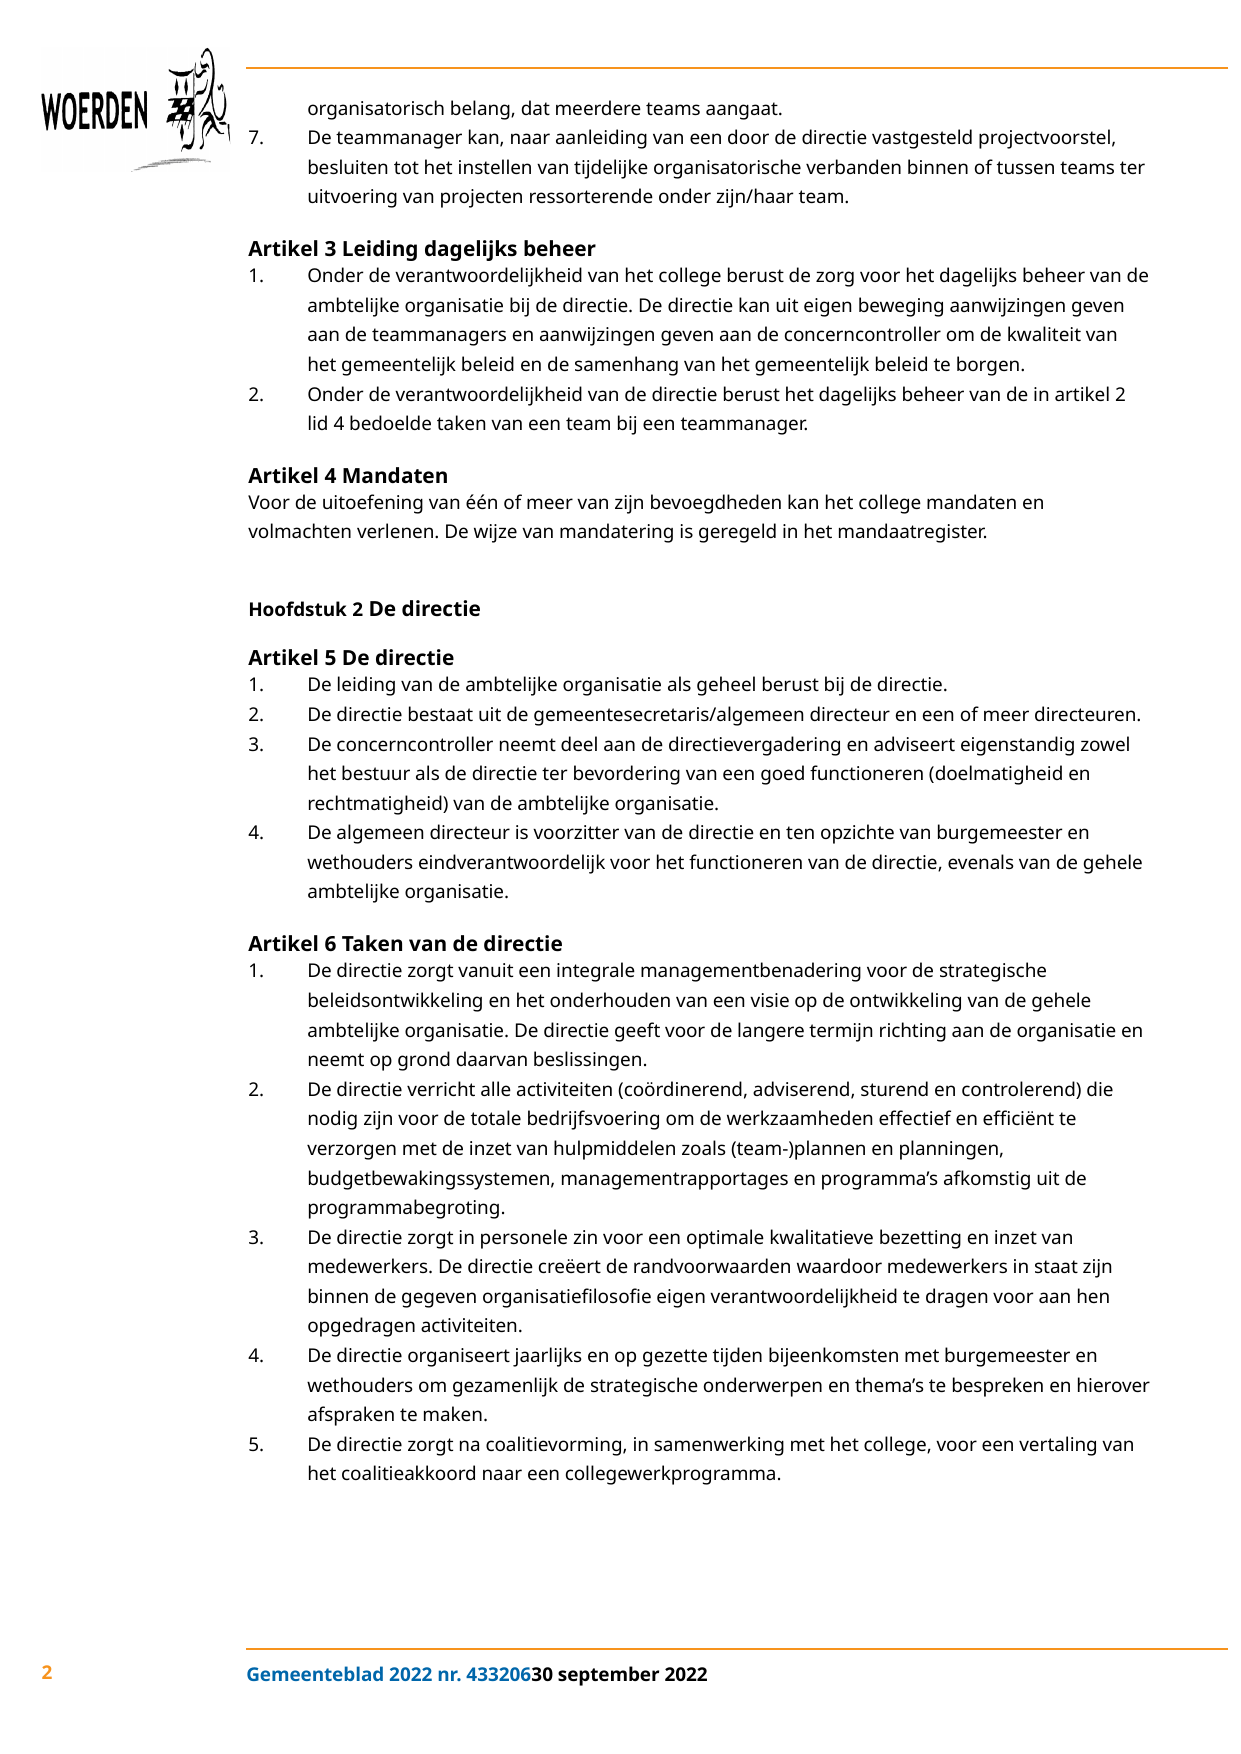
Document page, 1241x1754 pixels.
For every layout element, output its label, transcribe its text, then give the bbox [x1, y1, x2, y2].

text Artikel 3 Leiding dagelijks beheer [248, 234, 1152, 262]
text Voor de uitoefening van één of meer van zijn bevoegdheden kan het college mandaten en volmachten verlenen. De wijze van mandatering is geregeld in het mandaatregister. [248, 489, 1152, 544]
text Hoofdstuk 2 De directie [248, 594, 1152, 622]
list Onder de verantwoordelijkheid van de directie berust het dagelijks beheer van de in artikel 2 lid 4 bedoelde taken van een team bij een teammanager. [248, 381, 1152, 436]
list organisatorisch belang, dat meerdere teams aangaat. [248, 95, 1152, 121]
list De directie zorgt na coalitievorming, in samenwerking met het college, voor een vertaling van het coalitieakkoord naar een collegewerkprogramma. [248, 1431, 1152, 1486]
list De leiding van de ambtelijke organisatie als geheel berust bij de directie. [248, 672, 1152, 697]
list De directie verricht alle activiteiten (coördinerend, adviserend, sturend en controlerend) die nodig zijn voor de totale bedrijfsvoering om de werkzaamheden effectief en efficiënt te verzorgen met de inzet van hulpmiddelen zoals (team-)plannen en planningen, budgetbewakingssystemen, managementrapportages en programma’s afkomstig uit de programmabegroting. [248, 1076, 1152, 1220]
list Onder de verantwoordelijkheid van het college berust de zorg voor het dagelijks beheer van de ambtelijke organisatie bij de directie. De directie kan uit eigen beweging aanwijzingen geven aan de teammanagers en aanwijzingen geven aan de concerncontroller om de kwaliteit van het gemeentelijk beleid en de samenhang van het gemeentelijk beleid te borgen. [248, 262, 1152, 377]
list De directie zorgt vanuit een integrale managementbenadering voor de strategische beleidsontwikkeling en het onderhouden van een visie op de ontwikkeling van de gehele ambtelijke organisatie. De directie geeft voor de langere termijn richting aan de organisatie en neemt op grond daarvan beslissingen. [248, 958, 1152, 1072]
text Artikel 4 Mandaten [248, 461, 1152, 489]
list De directie organiseert jaarlijks en op gezette tijden bijeenkomsten met burgemeester en wethouders om gezamenlijk de strategische onderwerpen en thema’s te bespreken en hierover afspraken te maken. [248, 1342, 1152, 1427]
picture [41, 47, 231, 172]
list De teammanager kan, naar aanleiding van een door de directie vastgesteld projectvoorstel, besluiten tot het instellen van tijdelijke organisatorische verbanden binnen of tussen teams ter uitvoering van projecten ressorterende onder zijn/haar team. [248, 124, 1152, 209]
list De concerncontroller neemt deel aan de directievergadering en adviseert eigenstandig zowel het bestuur als de directie ter bevordering van een goed functioneren (doelmatigheid en rechtmatigheid) van de ambtelijke organisatie. [248, 731, 1152, 816]
text Artikel 5 De directie [248, 643, 1152, 672]
list De directie bestaat uit de gemeentesecretaris/algemeen directeur en een of meer directeuren. [248, 701, 1152, 727]
list De directie zorgt in personele zin voor een optimale kwalitatieve bezetting en inzet van medewerkers. De directie creëert de randvoorwaarden waardoor medewerkers in staat zijn binnen de gegeven organisatiefilosofie eigen verantwoordelijkheid te dragen voor aan hen opgedragen activiteiten. [248, 1224, 1152, 1338]
list De algemeen directeur is voorzitter van de directie en ten opzichte van burgemeester en wethouders eindverantwoordelijk voor het functioneren van de directie, evenals van de gehele ambtelijke organisatie. [248, 819, 1152, 904]
text Artikel 6 Taken van de directie [248, 929, 1152, 958]
